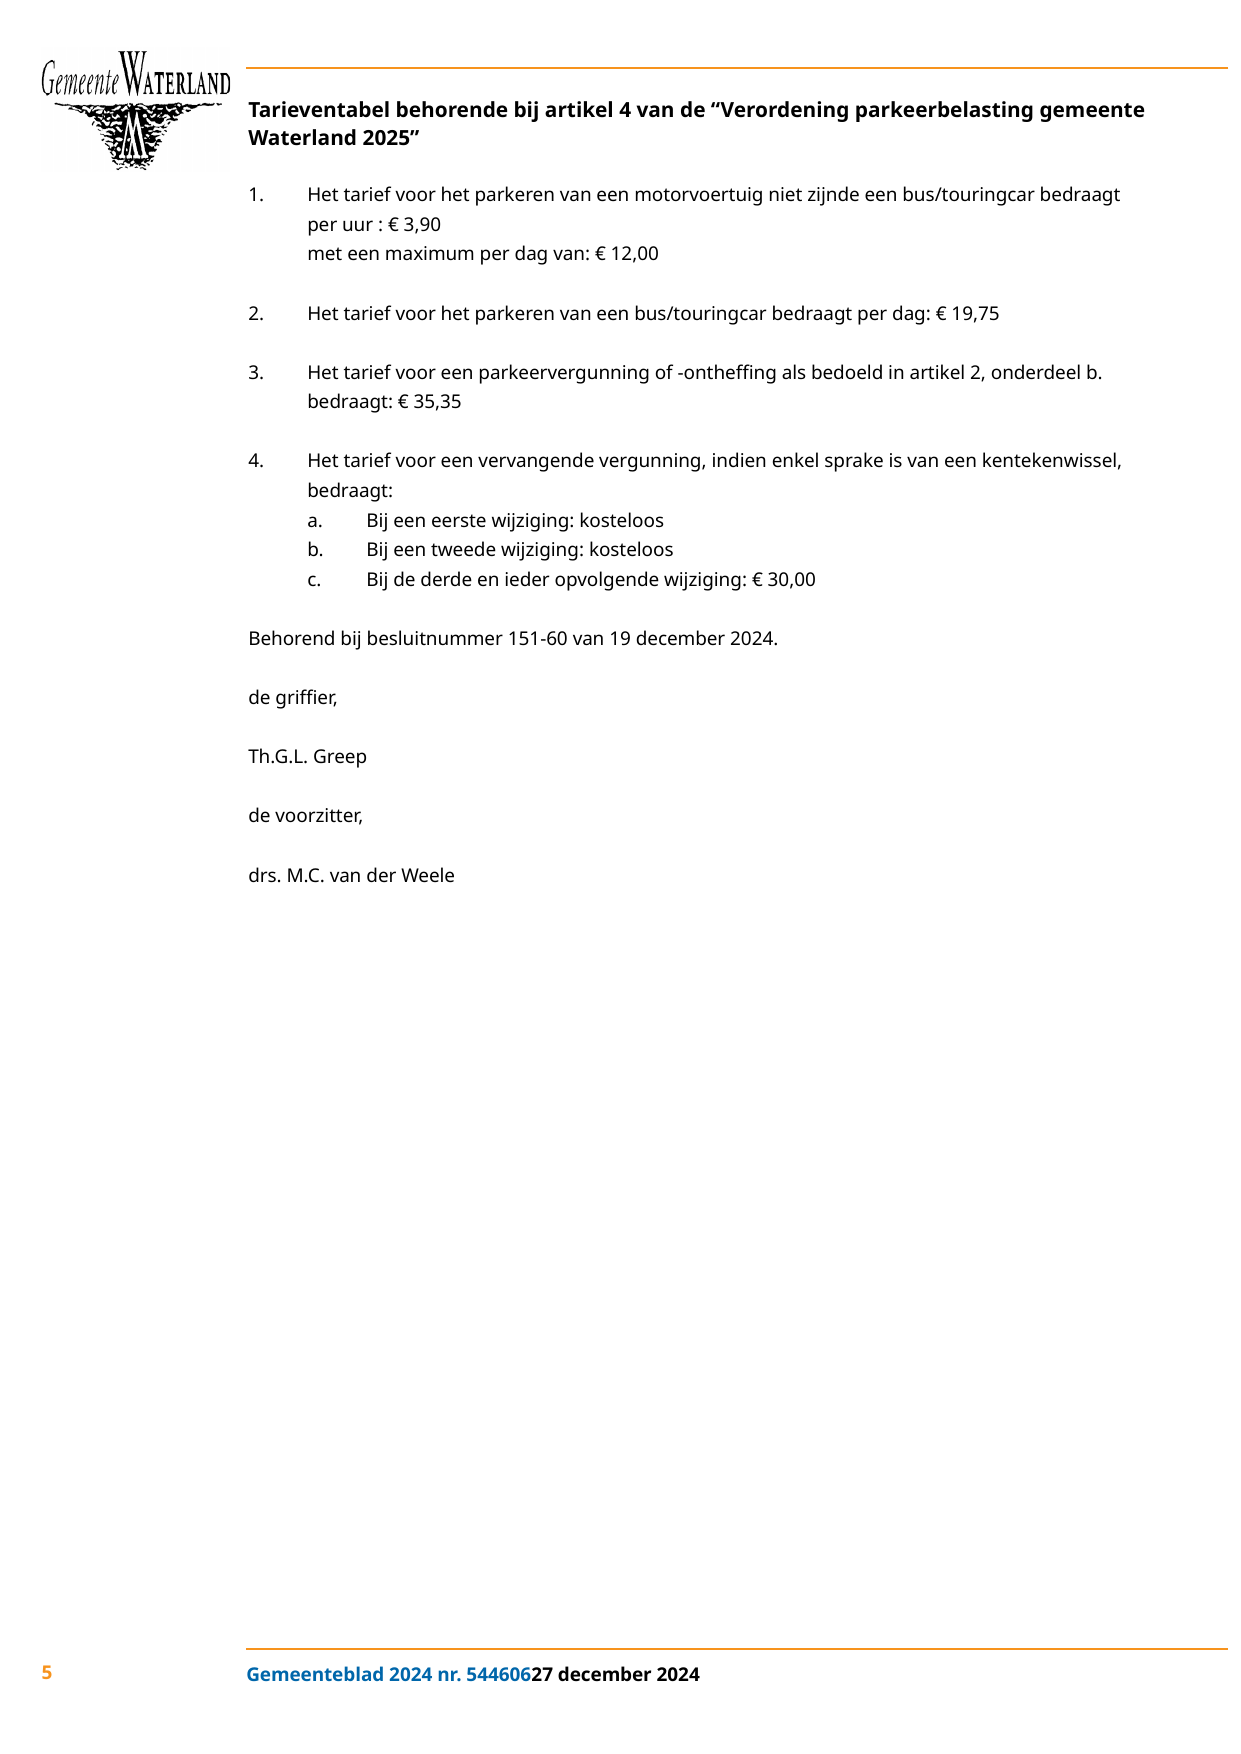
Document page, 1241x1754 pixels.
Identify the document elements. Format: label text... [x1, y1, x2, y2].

picture [41, 47, 231, 172]
text Behorend bij besluitnummer 151-60 van 19 december 2024. [248, 625, 1152, 651]
list Bij de derde en ieder opvolgende wijziging: € 30,00 [307, 566, 1152, 592]
list Bij een eerste wijziging: kosteloos [307, 507, 1152, 532]
list Het tarief voor een parkeervergunning of -ontheffing als bedoeld in artikel 2, onderdeel b. bedraagt: € 35,35 [248, 359, 1152, 414]
list Het tarief voor het parkeren van een motorvoertuig niet zijnde een bus/touringcar bedraagt per uur : € 3,90 [248, 181, 1152, 237]
text de griffier, [248, 684, 1152, 710]
list met een maximum per dag van: € 12,00 [248, 241, 1152, 266]
list Het tarief voor een vervangende vergunning, indien enkel sprake is van een kentekenwissel, bedraagt: [248, 448, 1152, 503]
text Th.G.L. Greep [248, 743, 1152, 769]
text drs. M.C. van der Weele [248, 862, 1152, 887]
text Tarieventabel behorende bij artikel 4 van de “Verordening parkeerbelasting gemeente Waterland 2025” [248, 95, 1152, 152]
list Bij een tweede wijziging: kosteloos [307, 536, 1152, 562]
text de voorzitter, [248, 803, 1152, 828]
list Het tarief voor het parkeren van een bus/touringcar bedraagt per dag: € 19,75 [248, 300, 1152, 325]
